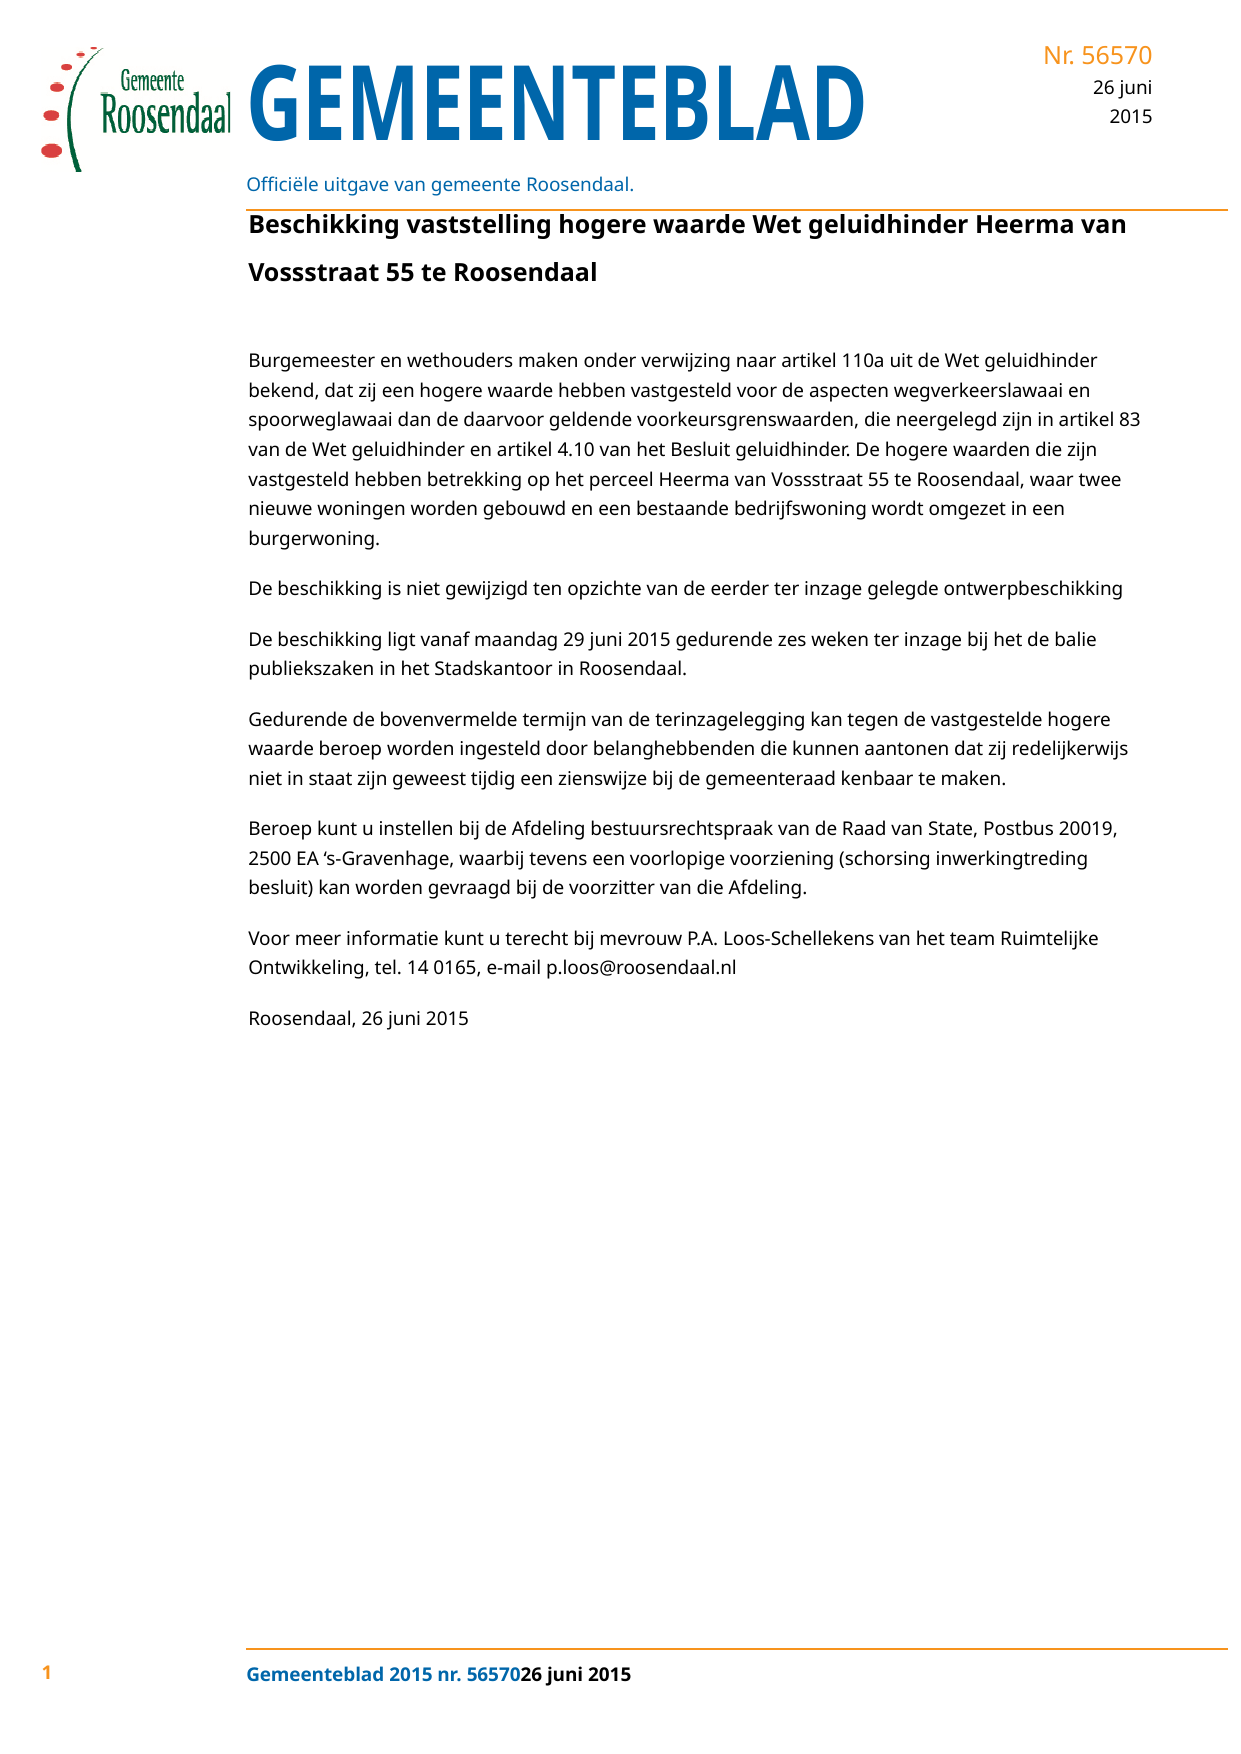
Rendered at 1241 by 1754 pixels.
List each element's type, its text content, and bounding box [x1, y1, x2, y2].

text Voor meer informatie kunt u terecht bij mevrouw P.A. Loos-Schellekens van het team Ruimtelijke Ontwikkeling, tel. 14 0165, e-mail p.loos@roosendaal.nl [248, 925, 1152, 980]
text Roosendaal, 26 juni 2015 [248, 1005, 1152, 1031]
text Beroep kunt u instellen bij de Afdeling bestuursrechtspraak van de Raad van State, Postbus 20019, 2500 EA ‘s-Gravenhage, waarbij tevens een voorlopige voorziening (schorsing inwerkingtreding besluit) kan worden gevraagd bij de voorzitter van die Afdeling. [248, 815, 1152, 900]
text De beschikking is niet gewijzigd ten opzichte van de eerder ter inzage gelegde ontwerpbeschikking [248, 575, 1152, 601]
text Burgemeester en wethouders maken onder verwijzing naar artikel 110a uit de Wet geluidhinder bekend, dat zij een hogere waarde hebben vastgesteld voor de aspecten wegverkeerslawaai en spoorweglawaai dan de daarvoor geldende voorkeursgrenswaarden, die neergelegd zijn in artikel 83 van de Wet geluidhinder en artikel 4.10 van het Besluit geluidhinder. De hogere waarden die zijn vastgesteld hebben betrekking op het perceel Heerma van Vossstraat 55 te Roosendaal, waar twee nieuwe woningen worden gebouwd en een bestaande bedrijfswoning wordt omgezet in een burgerwoning. [248, 347, 1152, 551]
text De beschikking ligt vanaf maandag 29 juni 2015 gedurende zes weken ter inzage bij het de balie publiekszaken in het Stadskantoor in Roosendaal. [248, 626, 1152, 681]
text Beschikking vaststelling hogere waarde Wet geluidhinder Heerma van Vossstraat 55 te Roosendaal [248, 211, 1152, 288]
picture [41, 47, 231, 172]
text Gedurende de bovenvermelde termijn van de terinzagelegging kan tegen de vastgestelde hogere waarde beroep worden ingesteld door belanghebbenden die kunnen aantonen dat zij redelijkerwijs niet in staat zijn geweest tijdig een zienswijze bij de gemeenteraad kenbaar te maken. [248, 706, 1152, 791]
